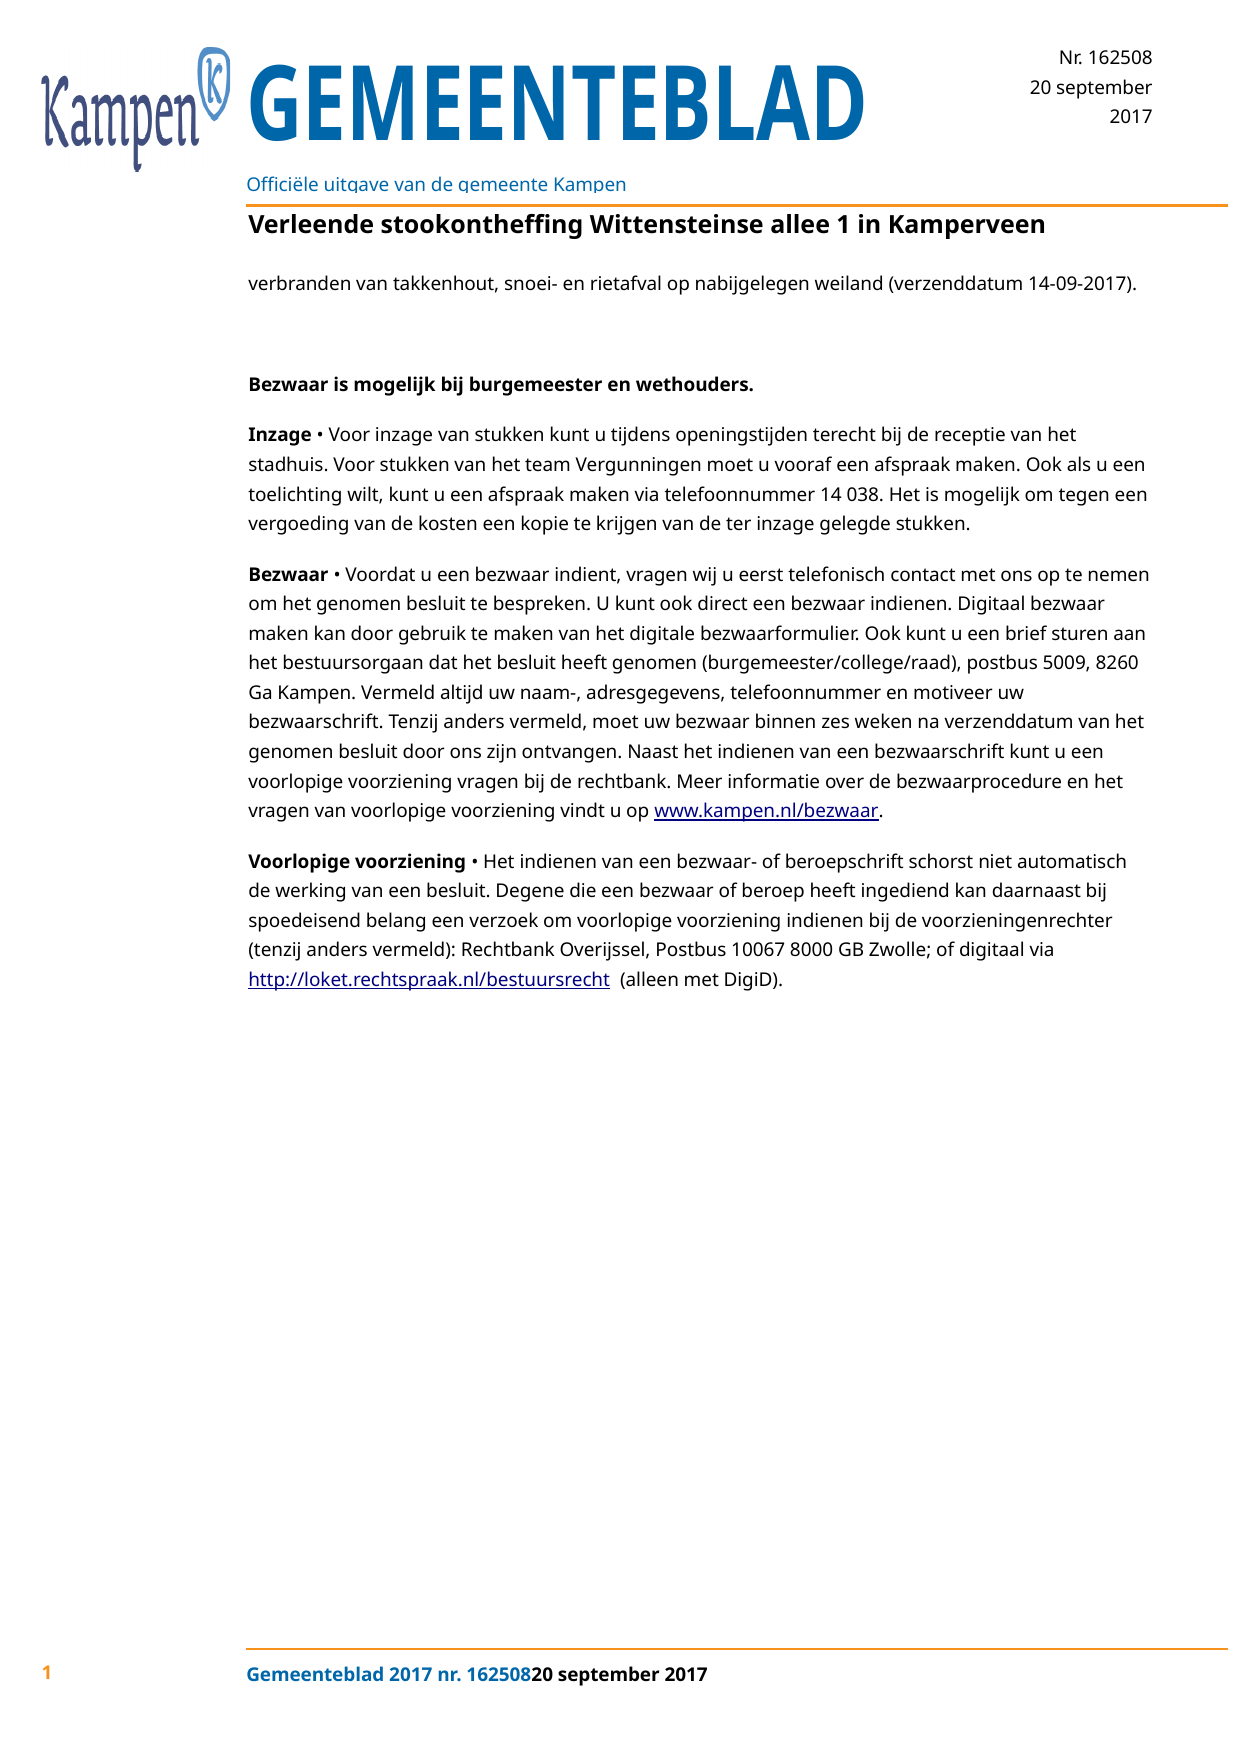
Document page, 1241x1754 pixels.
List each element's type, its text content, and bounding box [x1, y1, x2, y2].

text Inzage • Voor inzage van stukken kunt u tijdens openingstijden terecht bij de receptie van het stadhuis. Voor stukken van het team Vergunningen moet u vooraf een afspraak maken. Ook als u een toelichting wilt, kunt u een afspraak maken via telefoonnummer 14 038. Het is mogelijk om tegen een vergoeding van de kosten een kopie te krijgen van de ter inzage gelegde stukken. [248, 422, 1152, 536]
text Voorlopige voorziening • Het indienen van een bezwaar- of beroepschrift schorst niet automatisch de werking van een besluit. Degene die een bezwaar of beroep heeft ingediend kan daarnaast bij spoedeisend belang een verzoek om voorlopige voorziening indienen bij de voorzieningenrechter (tenzij anders vermeld): Rechtbank Overijssel, Postbus 10067 8000 GB Zwolle; of digitaal via http://loket.rechtspraak.nl/bestuursrecht (alleen met DigiD). [248, 848, 1152, 992]
text Bezwaar is mogelijk bij burgemeester en wethouders. [248, 371, 1152, 397]
text Bezwaar • Voordat u een bezwaar indient, vragen wij u eerst telefonisch contact met ons op te nemen om het genomen besluit te bespreken. U kunt ook direct een bezwaar indienen. Digitaal bezwaar maken kan door gebruik te maken van het digitale bezwaarformulier. Ook kunt u een brief sturen aan het bestuursorgaan dat het besluit heeft genomen (burgemeester/college/raad), postbus 5009, 8260 Ga Kampen. Vermeld altijd uw naam-, adresgegevens, telefoonnummer en motiveer uw bezwaarschrift. Tenzij anders vermeld, moet uw bezwaar binnen zes weken na verzenddatum van het genomen besluit door ons zijn ontvangen. Naast het indienen van een bezwaarschrift kunt u een voorlopige voorziening vragen bij de rechtbank. Meer informatie over de bezwaarprocedure en het vragen van voorlopige voorziening vindt u op www.kampen.nl/bezwaar. [248, 561, 1152, 823]
text verbranden van takkenhout, snoei- en rietafval op nabijgelegen weiland (verzenddatum 14-09-2017). [248, 270, 1152, 296]
picture [41, 47, 231, 172]
text Verleende stookontheffing Wittensteinse allee 1 in Kamperveen [248, 207, 1152, 241]
